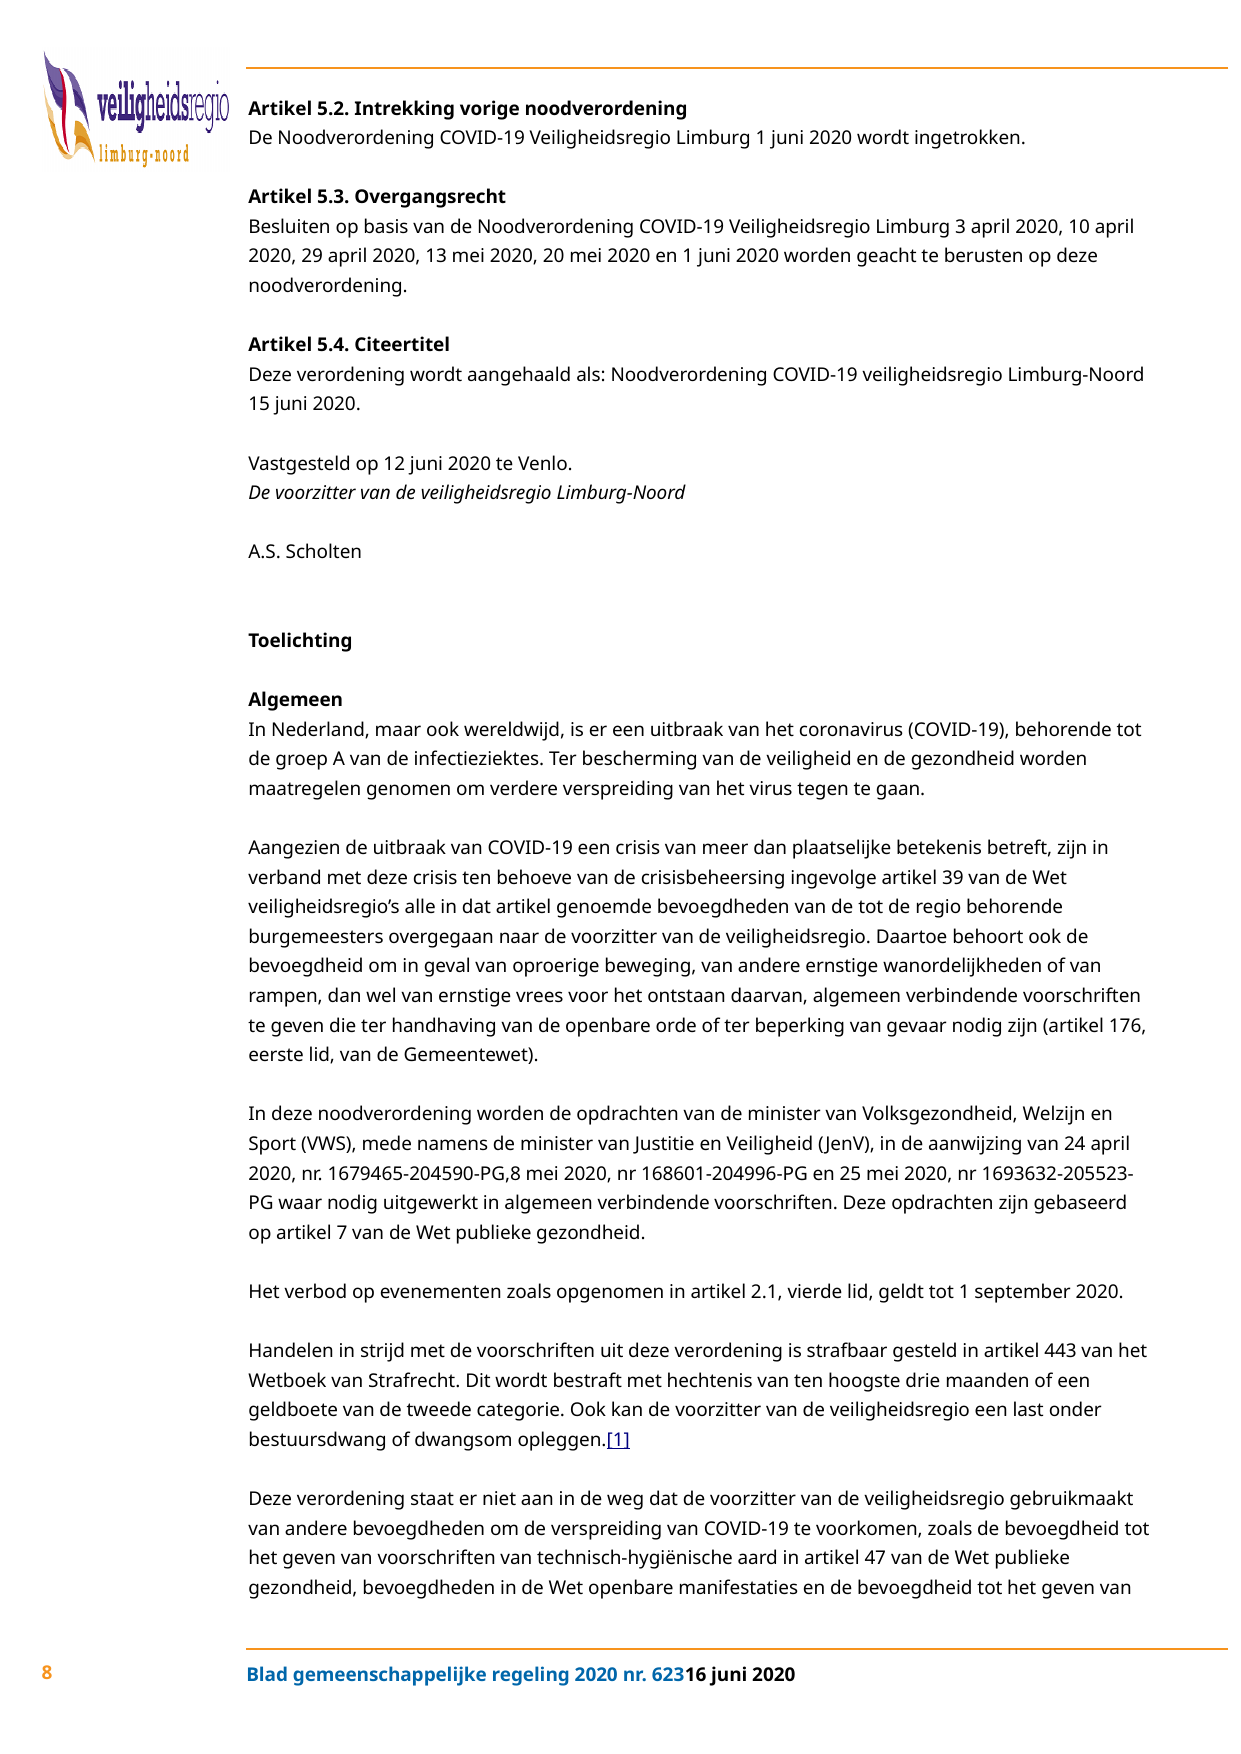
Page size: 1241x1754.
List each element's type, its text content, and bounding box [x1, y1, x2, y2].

text Aangezien de uitbraak van COVID-19 een crisis van meer dan plaatselijke betekenis betreft, zijn in verband met deze crisis ten behoeve van de crisisbeheersing ingevolge artikel 39 van de Wet veiligheidsregio’s alle in dat artikel genoemde bevoegdheden van de tot de regio behorende burgemeesters overgegaan naar de voorzitter van de veiligheidsregio. Daartoe behoort ook de bevoegdheid om in geval van oproerige beweging, van andere ernstige wanordelijkheden of van rampen, dan wel van ernstige vrees voor het ontstaan daarvan, algemeen verbindende voorschriften te geven die ter handhaving van de openbare orde of ter beperking van gevaar nodig zijn (artikel 176, eerste lid, van de Gemeentewet). [248, 834, 1152, 1067]
picture [41, 47, 231, 172]
text De voorzitter van de veiligheidsregio Limburg-Noord [248, 479, 1152, 505]
text A.S. Scholten [248, 538, 1152, 564]
text Artikel 5.4. Citeertitel [248, 331, 1152, 357]
text Algemeen [248, 686, 1152, 712]
text De Noodverordening COVID-19 Veiligheidsregio Limburg 1 juni 2020 wordt ingetrokken. [248, 124, 1152, 150]
text Besluiten op basis van de Noodverordening COVID-19 Veiligheidsregio Limburg 3 april 2020, 10 april 2020, 29 april 2020, 13 mei 2020, 20 mei 2020 en 1 juni 2020 worden geacht te berusten op deze noodverordening. [248, 213, 1152, 298]
text Artikel 5.3. Overgangsrecht [248, 183, 1152, 209]
text In Nederland, maar ook wereldwijd, is er een uitbraak van het coronavirus (COVID-19), behorende tot de groep A van de infectieziektes. Ter bescherming van de veiligheid en de gezondheid worden maatregelen genomen om verdere verspreiding van het virus tegen te gaan. [248, 716, 1152, 801]
text In deze noodverordening worden de opdrachten van de minister van Volksgezondheid, Welzijn en Sport (VWS), mede namens de minister van Justitie en Veiligheid (JenV), in de aanwijzing van 24 april 2020, nr. 1679465-204590-PG,8 mei 2020, nr 168601-204996-PG en 25 mei 2020, nr 1693632-205523-PG waar nodig uitgewerkt in algemeen verbindende voorschriften. Deze opdrachten zijn gebaseerd op artikel 7 van de Wet publieke gezondheid. [248, 1101, 1152, 1245]
text Het verbod op evenementen zoals opgenomen in artikel 2.1, vierde lid, geldt tot 1 september 2020. [248, 1278, 1152, 1304]
text Handelen in strijd met de voorschriften uit deze verordening is strafbaar gesteld in artikel 443 van het Wetboek van Strafrecht. Dit wordt bestraft met hechtenis van ten hoogste drie maanden of een geldboete van de tweede categorie. Ook kan de voorzitter van de veiligheidsregio een last onder bestuursdwang of dwangsom opleggen.[1] [248, 1337, 1152, 1452]
text Deze verordening staat er niet aan in de weg dat de voorzitter van de veiligheidsregio gebruikmaakt van andere bevoegdheden om de verspreiding van COVID-19 te voorkomen, zoals de bevoegdheid tot het geven van voorschriften van technisch-hygiënische aard in artikel 47 van de Wet publieke gezondheid, bevoegdheden in de Wet openbare manifestaties en de bevoegdheid tot het geven van [248, 1485, 1152, 1600]
text Toelichting [248, 627, 1152, 653]
text Vastgesteld op 12 juni 2020 te Venlo. [248, 450, 1152, 476]
text Artikel 5.2. Intrekking vorige noodverordening [248, 95, 1152, 121]
text Deze verordening wordt aangehaald als: Noodverordening COVID-19 veiligheidsregio Limburg-Noord 15 juni 2020. [248, 361, 1152, 416]
